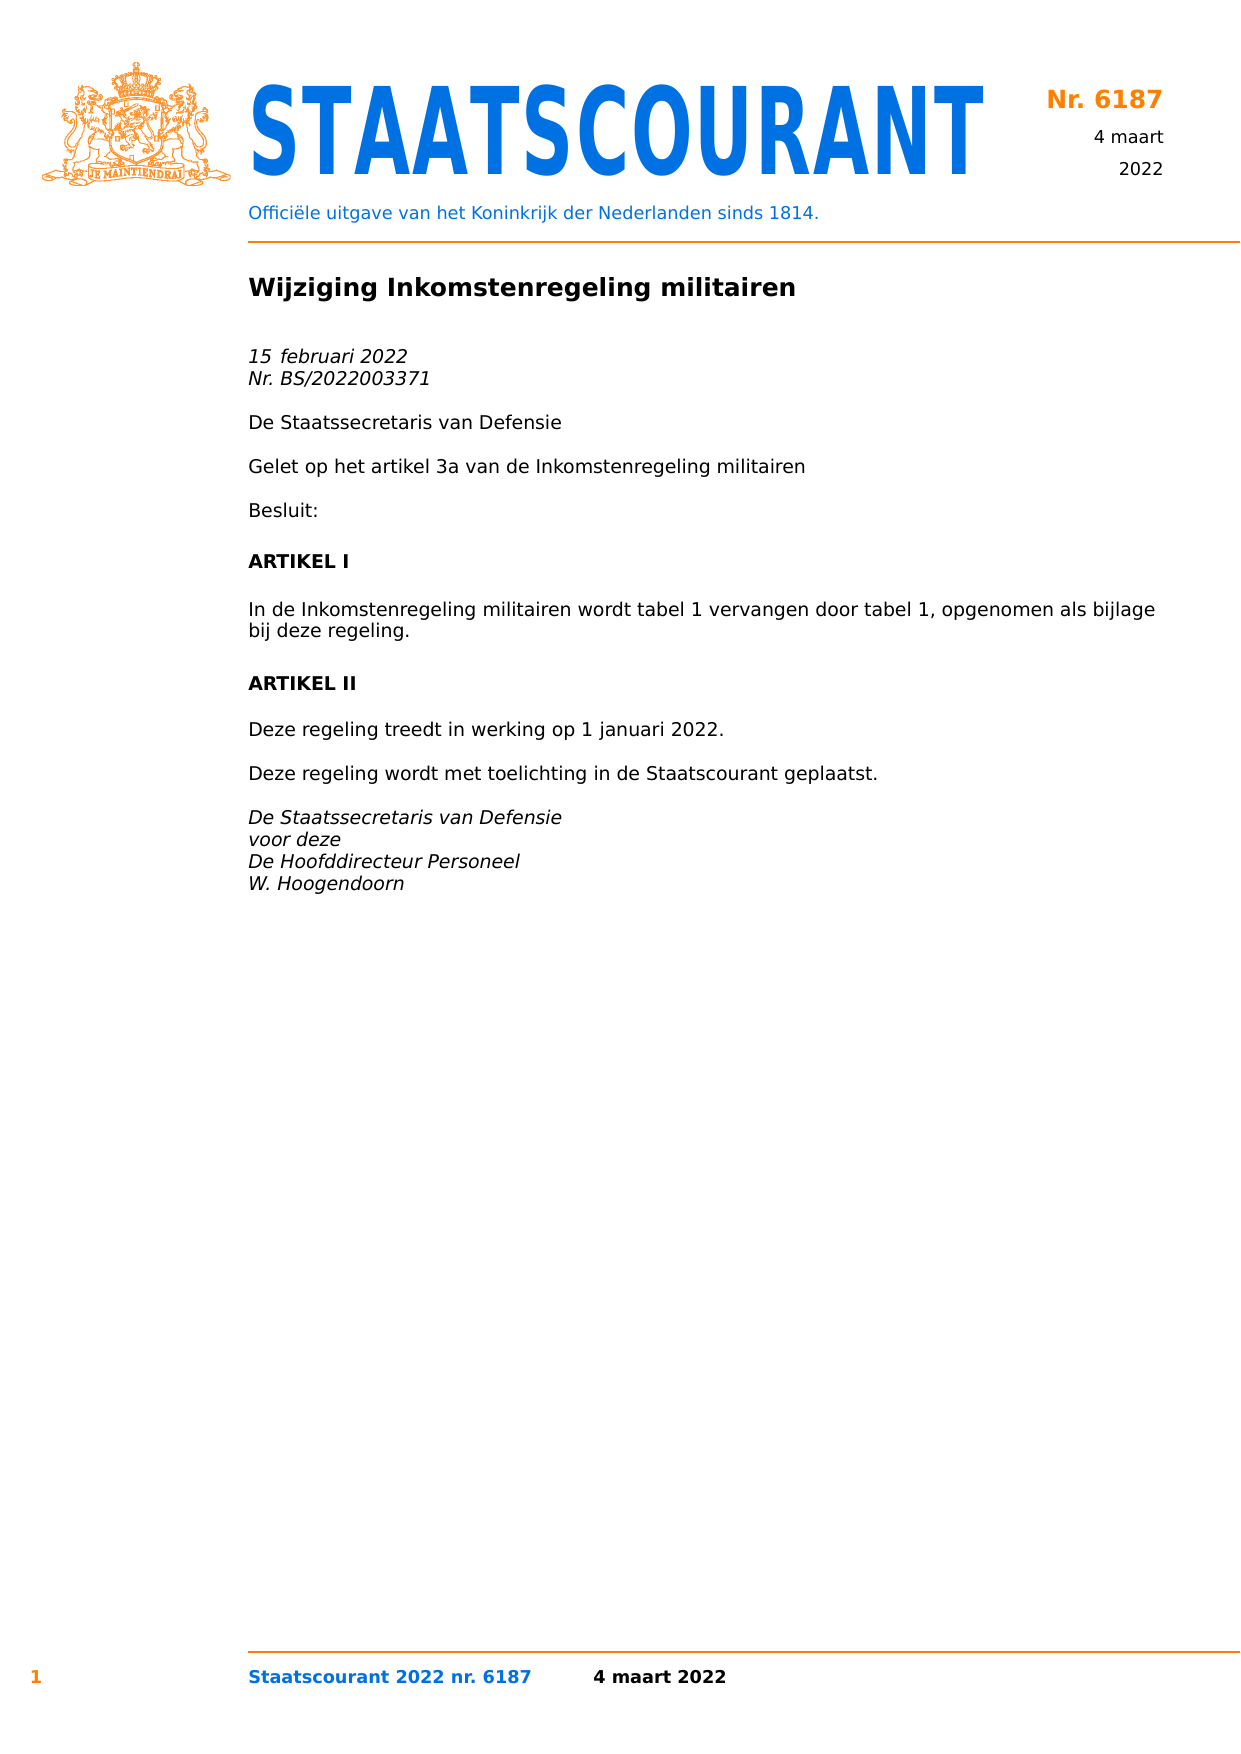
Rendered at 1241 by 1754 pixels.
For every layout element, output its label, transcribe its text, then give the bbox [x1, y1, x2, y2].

text Gelet op het artikel 3a van de Inkomstenregeling militairen [248, 456, 1163, 478]
text Deze regeling wordt met toelichting in de Staatscourant geplaatst. [248, 763, 1163, 785]
subtitle ARTIKEL II [248, 672, 1163, 694]
table_header Nr. 6187 [998, 62, 1240, 121]
table_header STAATSCOURANT [248, 62, 998, 203]
subtitle ARTIKEL I [248, 551, 1163, 573]
table_cell 2022 [998, 153, 1240, 203]
text Nr. BS/2022003371 [248, 368, 1163, 390]
table_cell Officiële uitgave van het Koninkrijk der Nederlanden sinds 1814. [248, 203, 1240, 241]
picture [41, 62, 231, 186]
text 15 februari 2022 [248, 346, 1163, 368]
table_cell 4 maart [998, 121, 1240, 153]
text De Staatssecretaris van Defensie [248, 412, 1163, 434]
text Deze regeling treedt in werking op 1 januari 2022. [248, 719, 1163, 741]
text De Staatssecretaris van Defensie voor deze De Hoofddirecteur Personeel W. Hoogendoorn [248, 807, 1163, 895]
text Besluit: [248, 499, 1163, 521]
text In de Inkomstenregeling militairen wordt tabel 1 vervangen door tabel 1, opgenomen als bijlage bij deze regeling. [248, 598, 1163, 642]
subtitle Wijziging Inkomstenregeling militairen [248, 273, 1163, 302]
table_header [25, 62, 248, 241]
